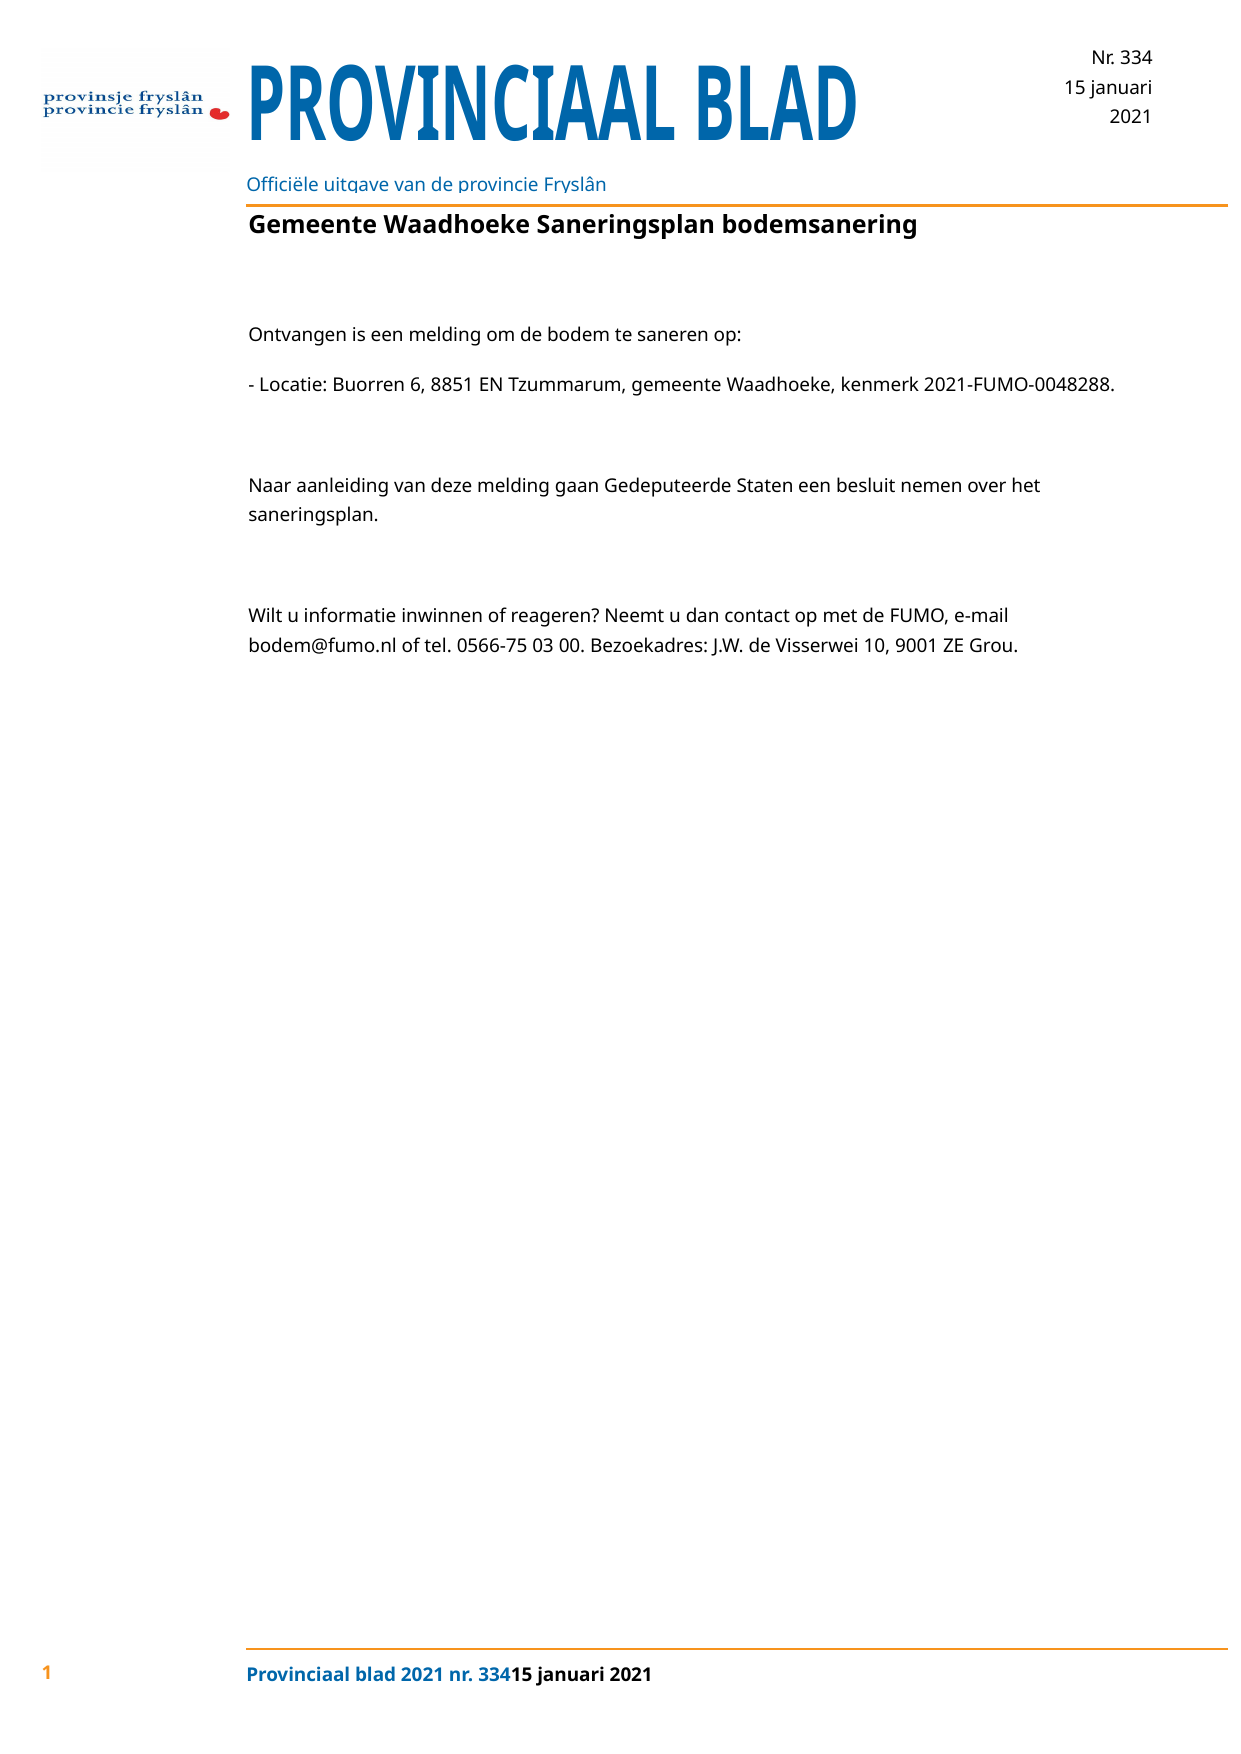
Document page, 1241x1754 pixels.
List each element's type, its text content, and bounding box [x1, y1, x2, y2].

text Wilt u informatie inwinnen of reageren? Neemt u dan contact op met de FUMO, e-mail bodem@fumo.nl of tel. 0566-75 03 00. Bezoekadres: J.W. de Visserwei 10, 9001 ZE Grou. [248, 602, 1152, 658]
text Gemeente Waadhoeke Saneringsplan bodemsanering [248, 207, 1152, 241]
text Ontvangen is een melding om de bodem te saneren op: [248, 321, 1152, 346]
text Naar aanleiding van deze melding gaan Gedeputeerde Staten een besluit nemen over het saneringsplan. [248, 472, 1152, 527]
picture [41, 47, 231, 172]
text - Locatie: Buorren 6, 8851 EN Tzummarum, gemeente Waadhoeke, kenmerk 2021-FUMO-0048288. [248, 371, 1152, 397]
